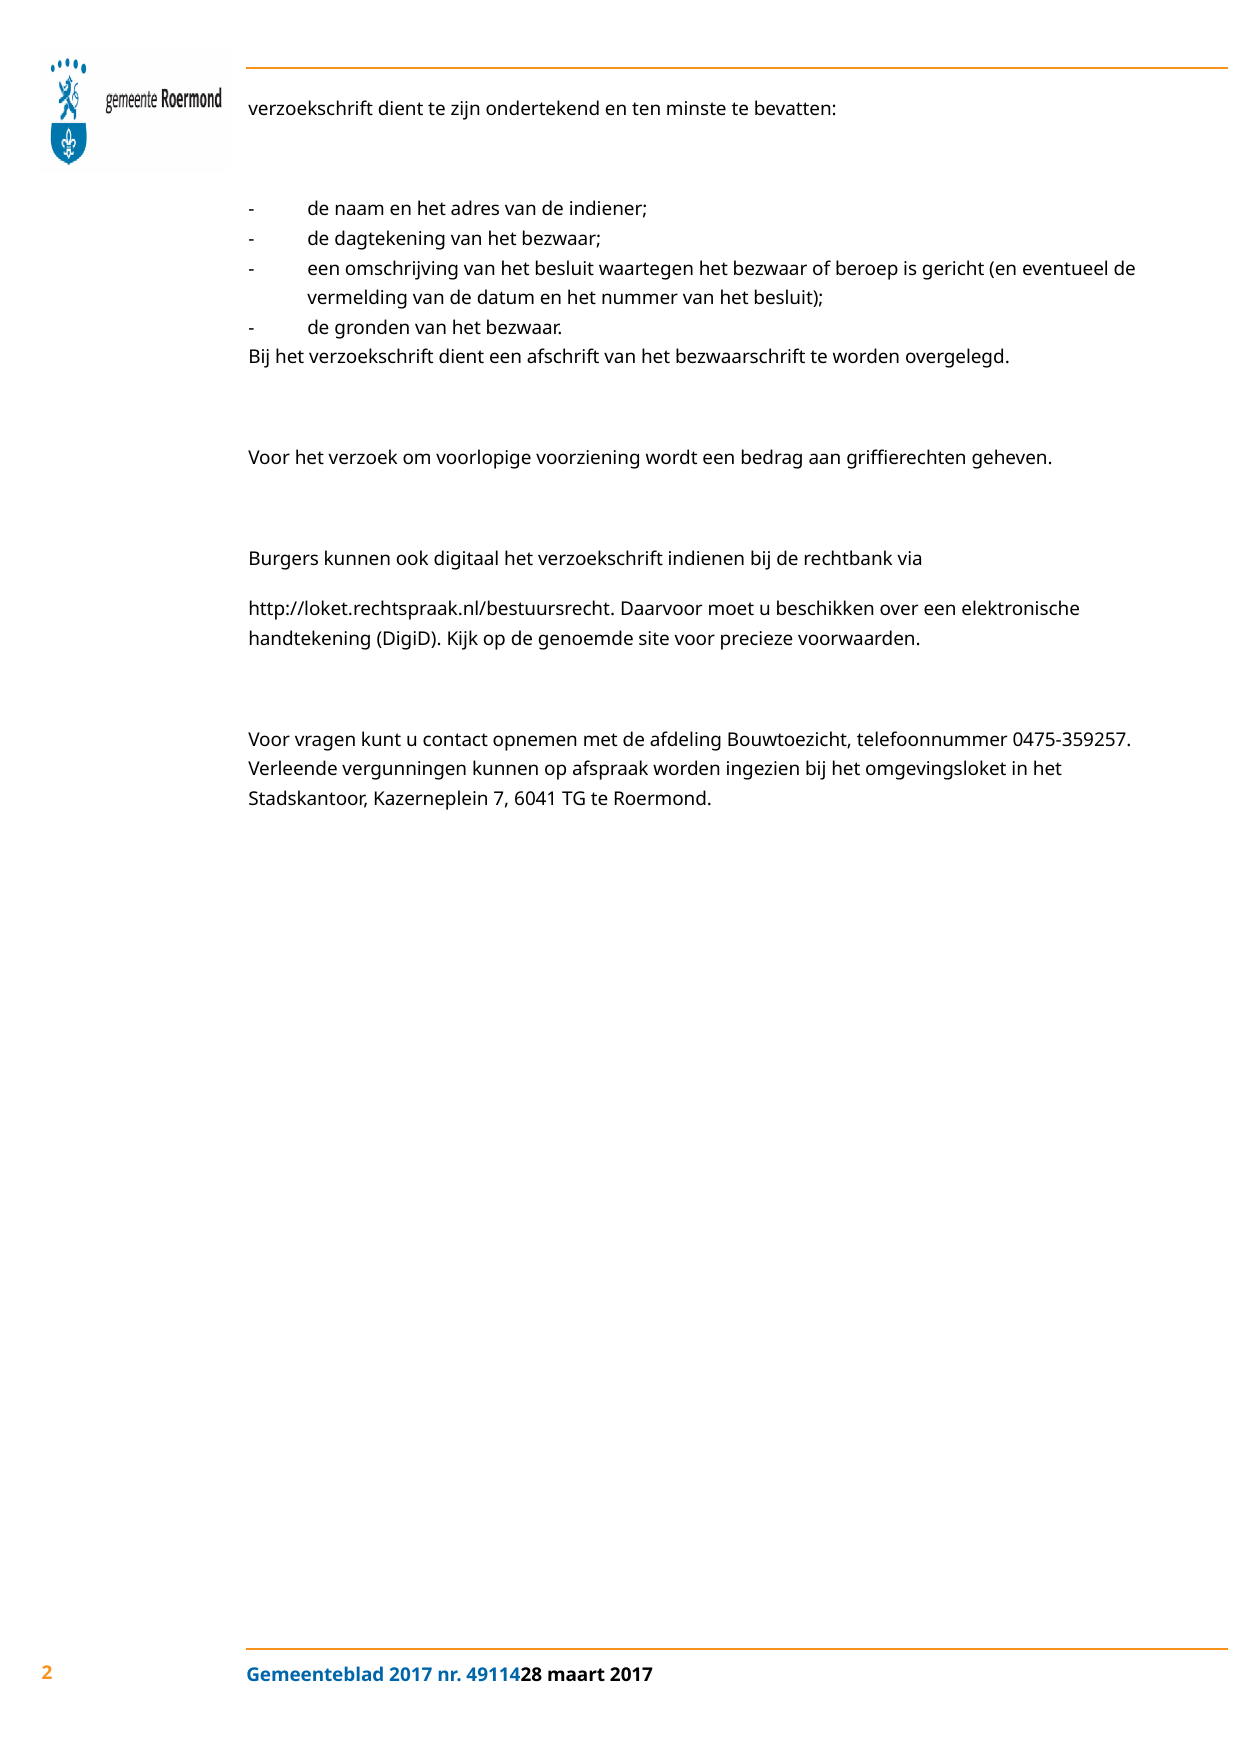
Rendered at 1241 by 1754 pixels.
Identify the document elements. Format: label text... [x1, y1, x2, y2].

text verzoekschrift dient te zijn ondertekend en ten minste te bevatten: [248, 95, 1152, 121]
picture [41, 47, 231, 172]
text Voor het verzoek om voorlopige voorziening wordt een bedrag aan griffierechten geheven. [248, 444, 1152, 470]
list de naam en het adres van de indiener; [248, 196, 1152, 221]
text Bij het verzoekschrift dient een afschrift van het bezwaarschrift te worden overgelegd. [248, 343, 1152, 369]
text Voor vragen kunt u contact opnemen met de afdeling Bouwtoezicht, telefoonnummer 0475-359257. Verleende vergunningen kunnen op afspraak worden ingezien bij het omgevingsloket in het Stadskantoor, Kazerneplein 7, 6041 TG te Roermond. [248, 726, 1152, 811]
list de dagtekening van het bezwaar; [248, 225, 1152, 251]
list de gronden van het bezwaar. [248, 314, 1152, 340]
text Burgers kunnen ook digitaal het verzoekschrift indienen bij de rechtbank via [248, 545, 1152, 571]
list een omschrijving van het besluit waartegen het bezwaar of beroep is gericht (en eventueel de vermelding van de datum en het nummer van het besluit); [248, 255, 1152, 310]
text http://loket.rechtspraak.nl/bestuursrecht. Daarvoor moet u beschikken over een elektronische handtekening (DigiD). Kijk op de genoemde site voor precieze voorwaarden. [248, 596, 1152, 651]
